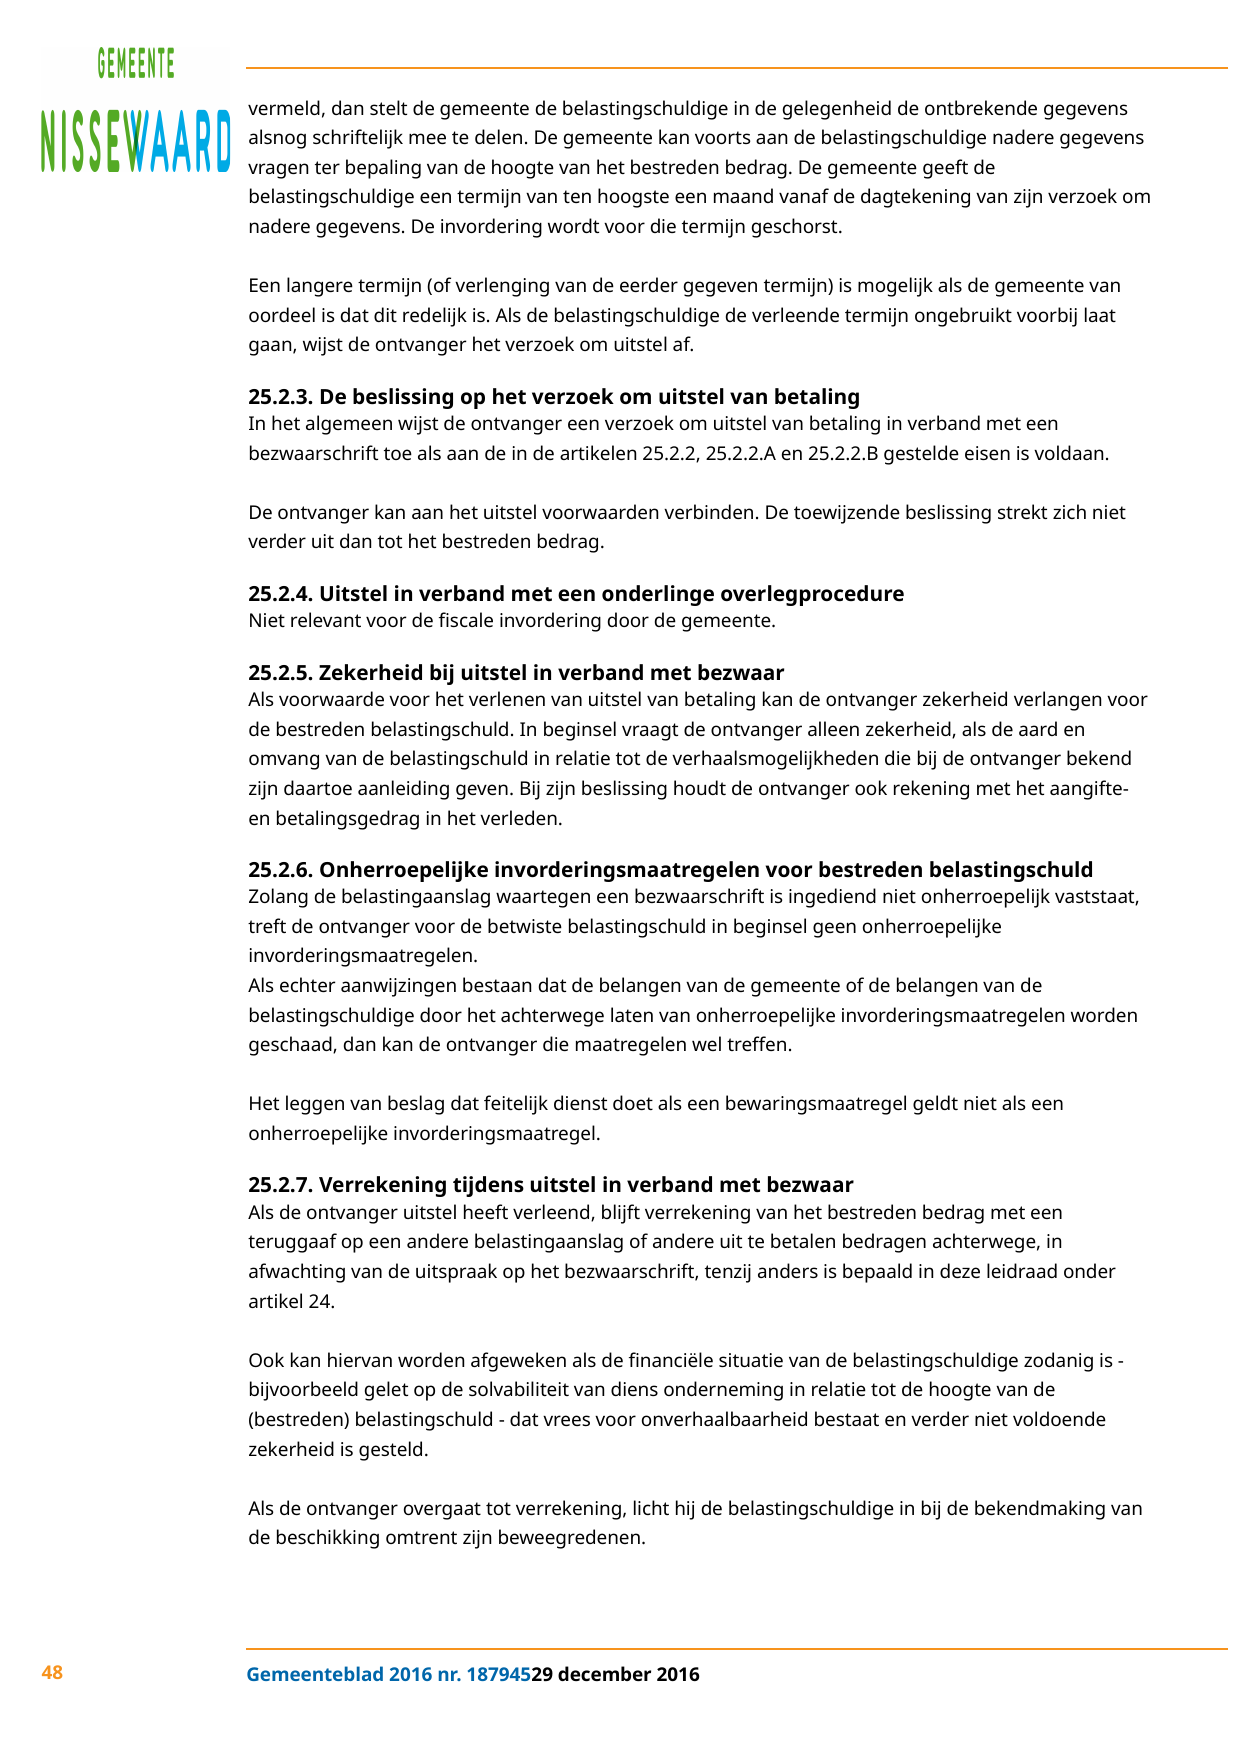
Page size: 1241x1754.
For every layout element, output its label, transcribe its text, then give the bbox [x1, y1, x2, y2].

text Als echter aanwijzingen bestaan dat de belangen van de gemeente of de belangen van de belastingschuldige door het achterwege laten van onherroepelijke invorderingsmaatregelen worden geschaad, dan kan de ontvanger die maatregelen wel treffen. [248, 972, 1152, 1057]
text vermeld, dan stelt de gemeente de belastingschuldige in de gelegenheid de ontbrekende gegevens alsnog schriftelijk mee te delen. De gemeente kan voorts aan de belastingschuldige nadere gegevens vragen ter bepaling van de hoogte van het bestreden bedrag. De gemeente geeft de belastingschuldige een termijn van ten hoogste een maand vanaf de dagtekening van zijn verzoek om nadere gegevens. De invordering wordt voor die termijn geschorst. [248, 95, 1152, 239]
text Als de ontvanger overgaat tot verrekening, licht hij de belastingschuldige in bij de bekendmaking van de beschikking omtrent zijn beweegredenen. [248, 1495, 1152, 1550]
text Ook kan hiervan worden afgeweken als de financiële situatie van de belastingschuldige zodanig is - bijvoorbeeld gelet op de solvabiliteit van diens onderneming in relatie tot de hoogte van de (bestreden) belastingschuld - dat vrees voor onverhaalbaarheid bestaat en verder niet voldoende zekerheid is gesteld. [248, 1347, 1152, 1461]
text Een langere termijn (of verlenging van de eerder gegeven termijn) is mogelijk als de gemeente van oordeel is dat dit redelijk is. Als de belastingschuldige de verleende termijn ongebruikt voorbij laat gaan, wijst de ontvanger het verzoek om uitstel af. [248, 272, 1152, 357]
text Als voorwaarde voor het verlenen van uitstel van betaling kan de ontvanger zekerheid verlangen voor de bestreden belastingschuld. In beginsel vraagt de ontvanger alleen zekerheid, als de aard en omvang van de belastingschuld in relatie tot de verhaalsmogelijkheden die bij de ontvanger bekend zijn daartoe aanleiding geven. Bij zijn beslissing houdt de ontvanger ook rekening met het aangifte- en betalingsgedrag in het verleden. [248, 686, 1152, 830]
text Als de ontvanger uitstel heeft verleend, blijft verrekening van het bestreden bedrag met een teruggaaf op een andere belastingaanslag of andere uit te betalen bedragen achterwege, in afwachting van de uitspraak op het bezwaarschrift, tenzij anders is bepaald in deze leidraad onder artikel 24. [248, 1199, 1152, 1313]
picture [154, 157, 165, 172]
picture [200, 151, 206, 172]
text Zolang de belastingaanslag waartegen een bezwaarschrift is ingediend niet onherroepelijk vaststaat, treft de ontvanger voor de betwiste belastingschuld in beginsel geen onherroepelijke invorderingsmaatregelen. [248, 883, 1152, 968]
text 25.2.4. Uitstel in verband met een onderlinge overlegprocedure [248, 579, 1152, 607]
text 25.2.3. De beslissing op het verzoek om uitstel van betaling [248, 382, 1152, 410]
picture [176, 157, 187, 172]
picture [201, 122, 206, 138]
text Niet relevant voor de fiscale invordering door de gemeente. [248, 607, 1152, 633]
text De ontvanger kan aan het uitstel voorwaarden verbinden. De toewijzende beslissing strekt zich niet verder uit dan tot het bestreden bedrag. [248, 499, 1152, 554]
picture [41, 47, 231, 172]
text 25.2.6. Onherroepelijke invorderingsmaatregelen voor bestreden belastingschuld [248, 855, 1152, 883]
text In het algemeen wijst de ontvanger een verzoek om uitstel van betaling in verband met een bezwaarschrift toe als aan de in de artikelen 25.2.2, 25.2.2.A en 25.2.2.B gestelde eisen is voldaan. [248, 410, 1152, 466]
text 25.2.5. Zekerheid bij uitstel in verband met bezwaar [248, 658, 1152, 686]
text 25.2.7. Verrekening tijdens uitstel in verband met bezwaar [248, 1171, 1152, 1199]
picture [222, 122, 227, 160]
text Het leggen van beslag dat feitelijk dienst doet als een bewaringsmaatregel geldt niet als een onherroepelijke invorderingsmaatregel. [248, 1091, 1152, 1146]
